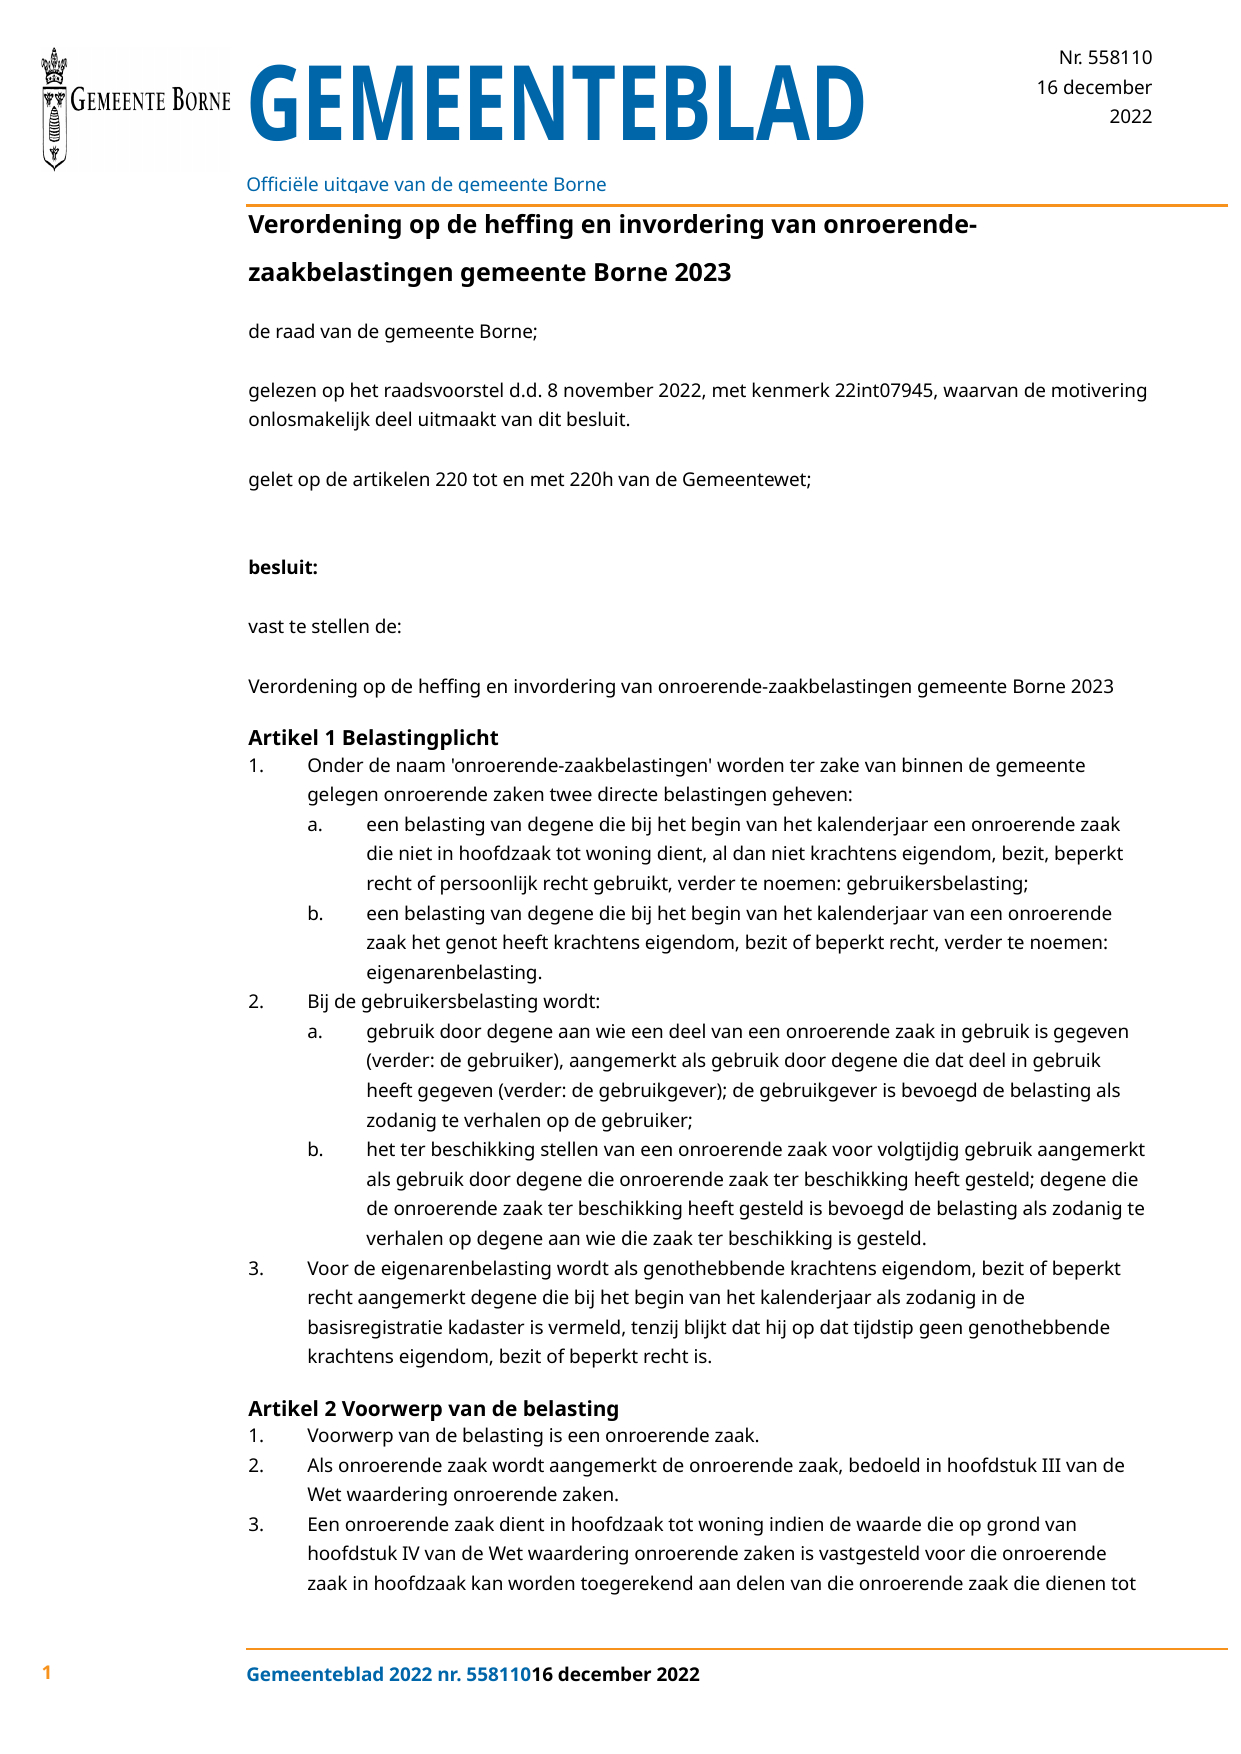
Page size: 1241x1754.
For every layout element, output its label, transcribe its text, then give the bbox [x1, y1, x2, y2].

text de raad van de gemeente Borne; [248, 318, 1152, 344]
list Voorwerp van de belasting is een onroerende zaak. [248, 1422, 1152, 1448]
text Artikel 1 Belastingplicht [248, 723, 1152, 752]
list een belasting van degene die bij het begin van het kalenderjaar een onroerende zaak die niet in hoofdzaak tot woning dient, al dan niet krachtens eigendom, bezit, beperkt recht of persoonlijk recht gebruikt, verder te noemen: gebruikersbelasting; [307, 811, 1152, 896]
text Verordening op de heffing en invordering van onroerende-zaakbelastingen gemeente Borne 2023 [248, 673, 1152, 699]
text Artikel 2 Voorwerp van de belasting [248, 1394, 1152, 1422]
list Als onroerende zaak wordt aangemerkt de onroerende zaak, bedoeld in hoofdstuk III van de Wet waardering onroerende zaken. [248, 1452, 1152, 1507]
text Verordening op de heffing en invordering van onroerende-zaakbelastingen gemeente Borne 2023 [248, 207, 1152, 288]
list Voor de eigenarenbelasting wordt als genothebbende krachtens eigendom, bezit of beperkt recht aangemerkt degene die bij het begin van het kalenderjaar als zodanig in de basisregistratie kadaster is vermeld, tenzij blijkt dat hij op dat tijdstip geen genothebbende krachtens eigendom, bezit of beperkt recht is. [248, 1255, 1152, 1369]
text gelet op de artikelen 220 tot en met 220h van de Gemeentewet; [248, 466, 1152, 492]
list Onder de naam 'onroerende-zaakbelastingen' worden ter zake van binnen de gemeente gelegen onroerende zaken twee directe belastingen geheven: [248, 752, 1152, 807]
list een belasting van degene die bij het begin van het kalenderjaar van een onroerende zaak het genot heeft krachtens eigendom, bezit of beperkt recht, verder te noemen: eigenarenbelasting. [307, 900, 1152, 984]
list Een onroerende zaak dient in hoofdzaak tot woning indien de waarde die op grond van hoofdstuk IV van de Wet waardering onroerende zaken is vastgesteld voor die onroerende zaak in hoofdzaak kan worden toegerekend aan delen van die onroerende zaak die dienen tot [248, 1511, 1152, 1596]
list Bij de gebruikersbelasting wordt: [248, 988, 1152, 1014]
picture [41, 47, 231, 172]
text gelezen op het raadsvoorstel d.d. 8 november 2022, met kenmerk 22int07945, waarvan de motivering onlosmakelijk deel uitmaakt van dit besluit. [248, 377, 1152, 432]
text besluit: [248, 554, 1152, 580]
list het ter beschikking stellen van een onroerende zaak voor volgtijdig gebruik aangemerkt als gebruik door degene die onroerende zaak ter beschikking heeft gesteld; degene die de onroerende zaak ter beschikking heeft gesteld is bevoegd de belasting als zodanig te verhalen op degene aan wie die zaak ter beschikking is gesteld. [307, 1136, 1152, 1251]
text vast te stellen de: [248, 614, 1152, 639]
list gebruik door degene aan wie een deel van een onroerende zaak in gebruik is gegeven (verder: de gebruiker), aangemerkt als gebruik door degene die dat deel in gebruik heeft gegeven (verder: de gebruikgever); de gebruikgever is bevoegd de belasting als zodanig te verhalen op de gebruiker; [307, 1018, 1152, 1132]
